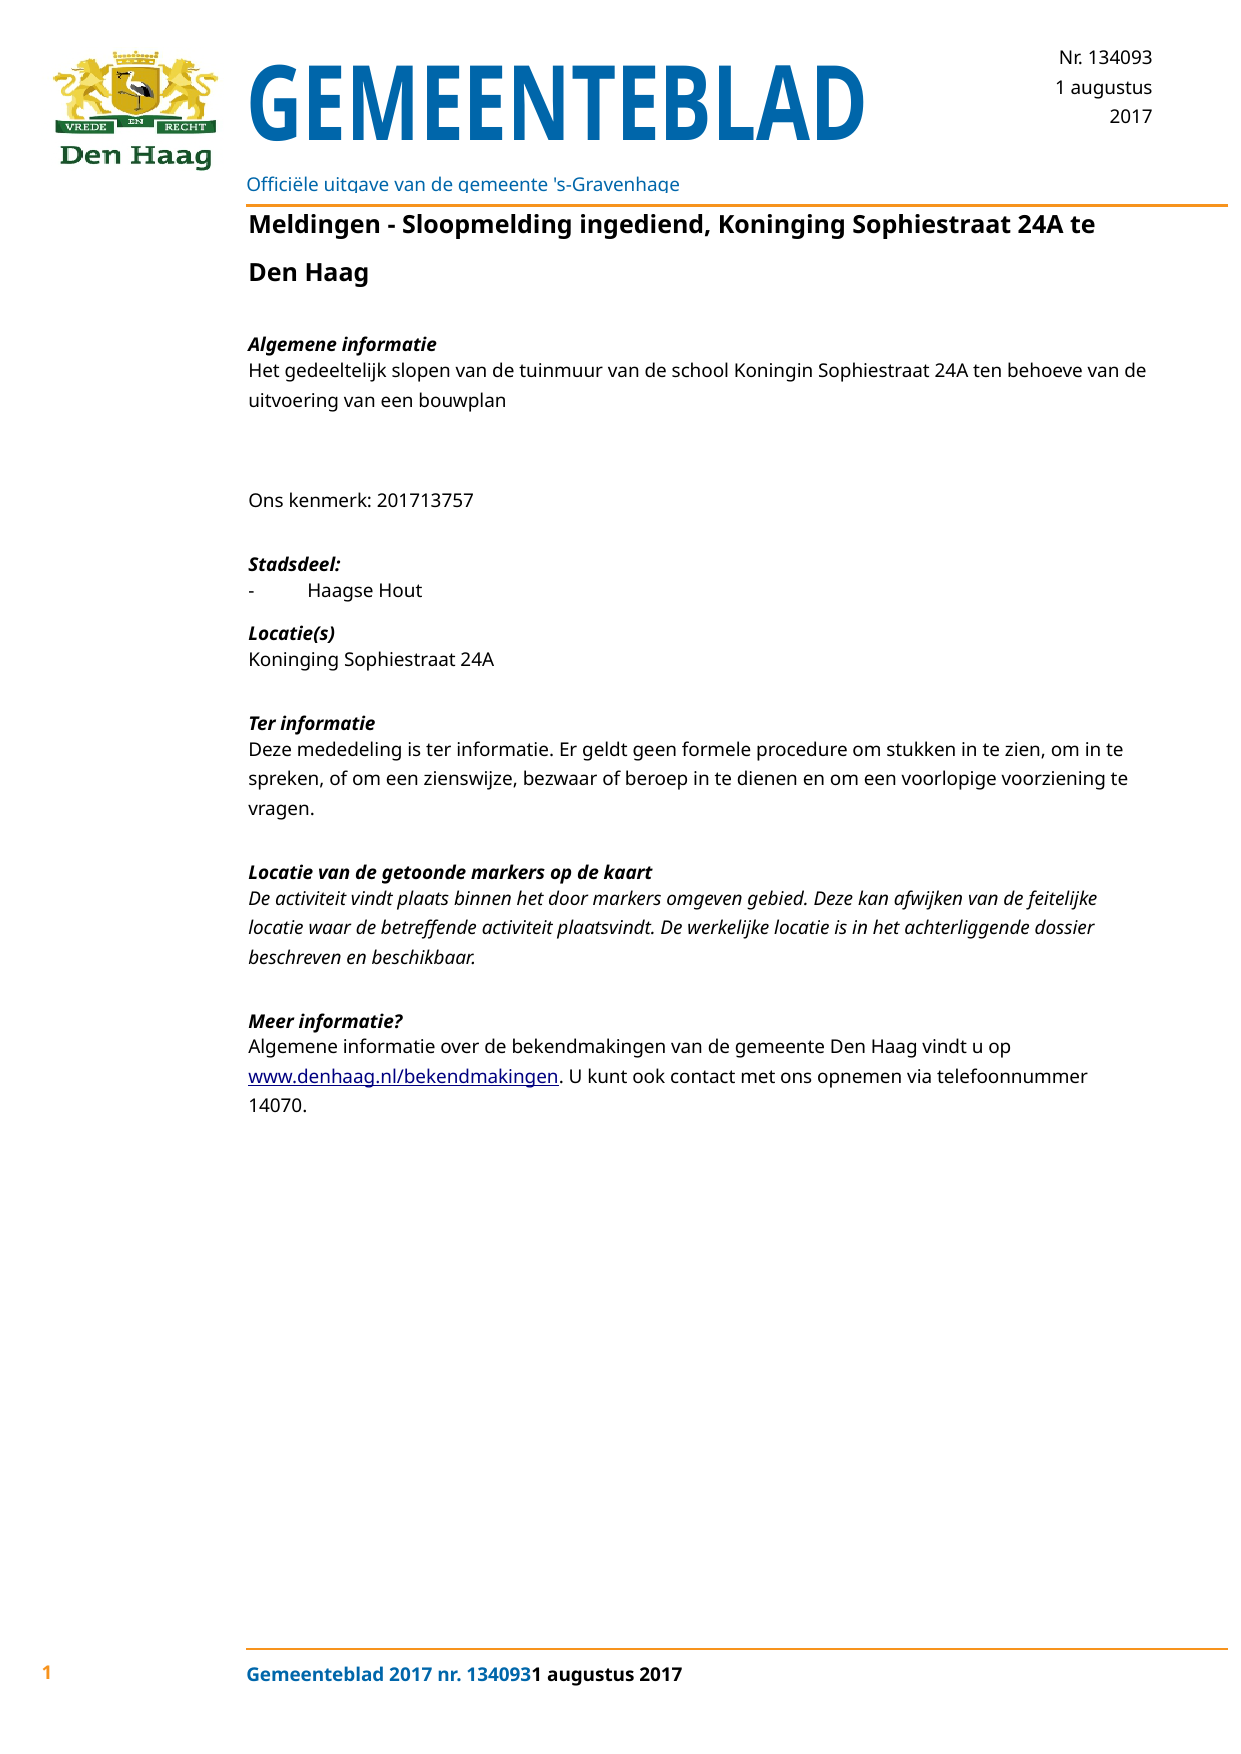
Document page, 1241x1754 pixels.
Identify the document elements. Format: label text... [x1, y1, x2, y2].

list Haagse Hout [248, 577, 1152, 603]
text Algemene informatie over de bekendmakingen van de gemeente Den Haag vindt u op www.denhaag.nl/bekendmakingen. U kunt ook contact met ons opnemen via telefoonnummer 14070. [248, 1033, 1152, 1118]
text Algemene informatie [248, 331, 1152, 357]
text Ons kenmerk: 201713757 [248, 488, 1152, 513]
text Deze mededeling is ter informatie. Er geldt geen formele procedure om stukken in te zien, om in te spreken, of om een zienswijze, bezwaar of beroep in te dienen en om een voorlopige voorziening te vragen. [248, 736, 1152, 821]
text Stadsdeel: [248, 552, 1152, 577]
picture [41, 47, 231, 172]
text De activiteit vindt plaats binnen het door markers omgeven gebied. Deze kan afwijken van de feitelijke locatie waar de betreffende activiteit plaatsvindt. De werkelijke locatie is in het achterliggende dossier beschreven en beschikbaar. [248, 885, 1152, 969]
text Het gedeeltelijk slopen van de tuinmuur van de school Koningin Sophiestraat 24A ten behoeve van de uitvoering van een bouwplan [248, 357, 1152, 412]
text Meldingen - Sloopmelding ingediend, Koninging Sophiestraat 24A te Den Haag [248, 207, 1152, 288]
text Meer informatie? [248, 1008, 1152, 1033]
text Koninging Sophiestraat 24A [248, 646, 1152, 672]
text Locatie(s) [248, 620, 1152, 646]
text Locatie van de getoonde markers op de kaart [248, 859, 1152, 885]
text Ter informatie [248, 710, 1152, 736]
